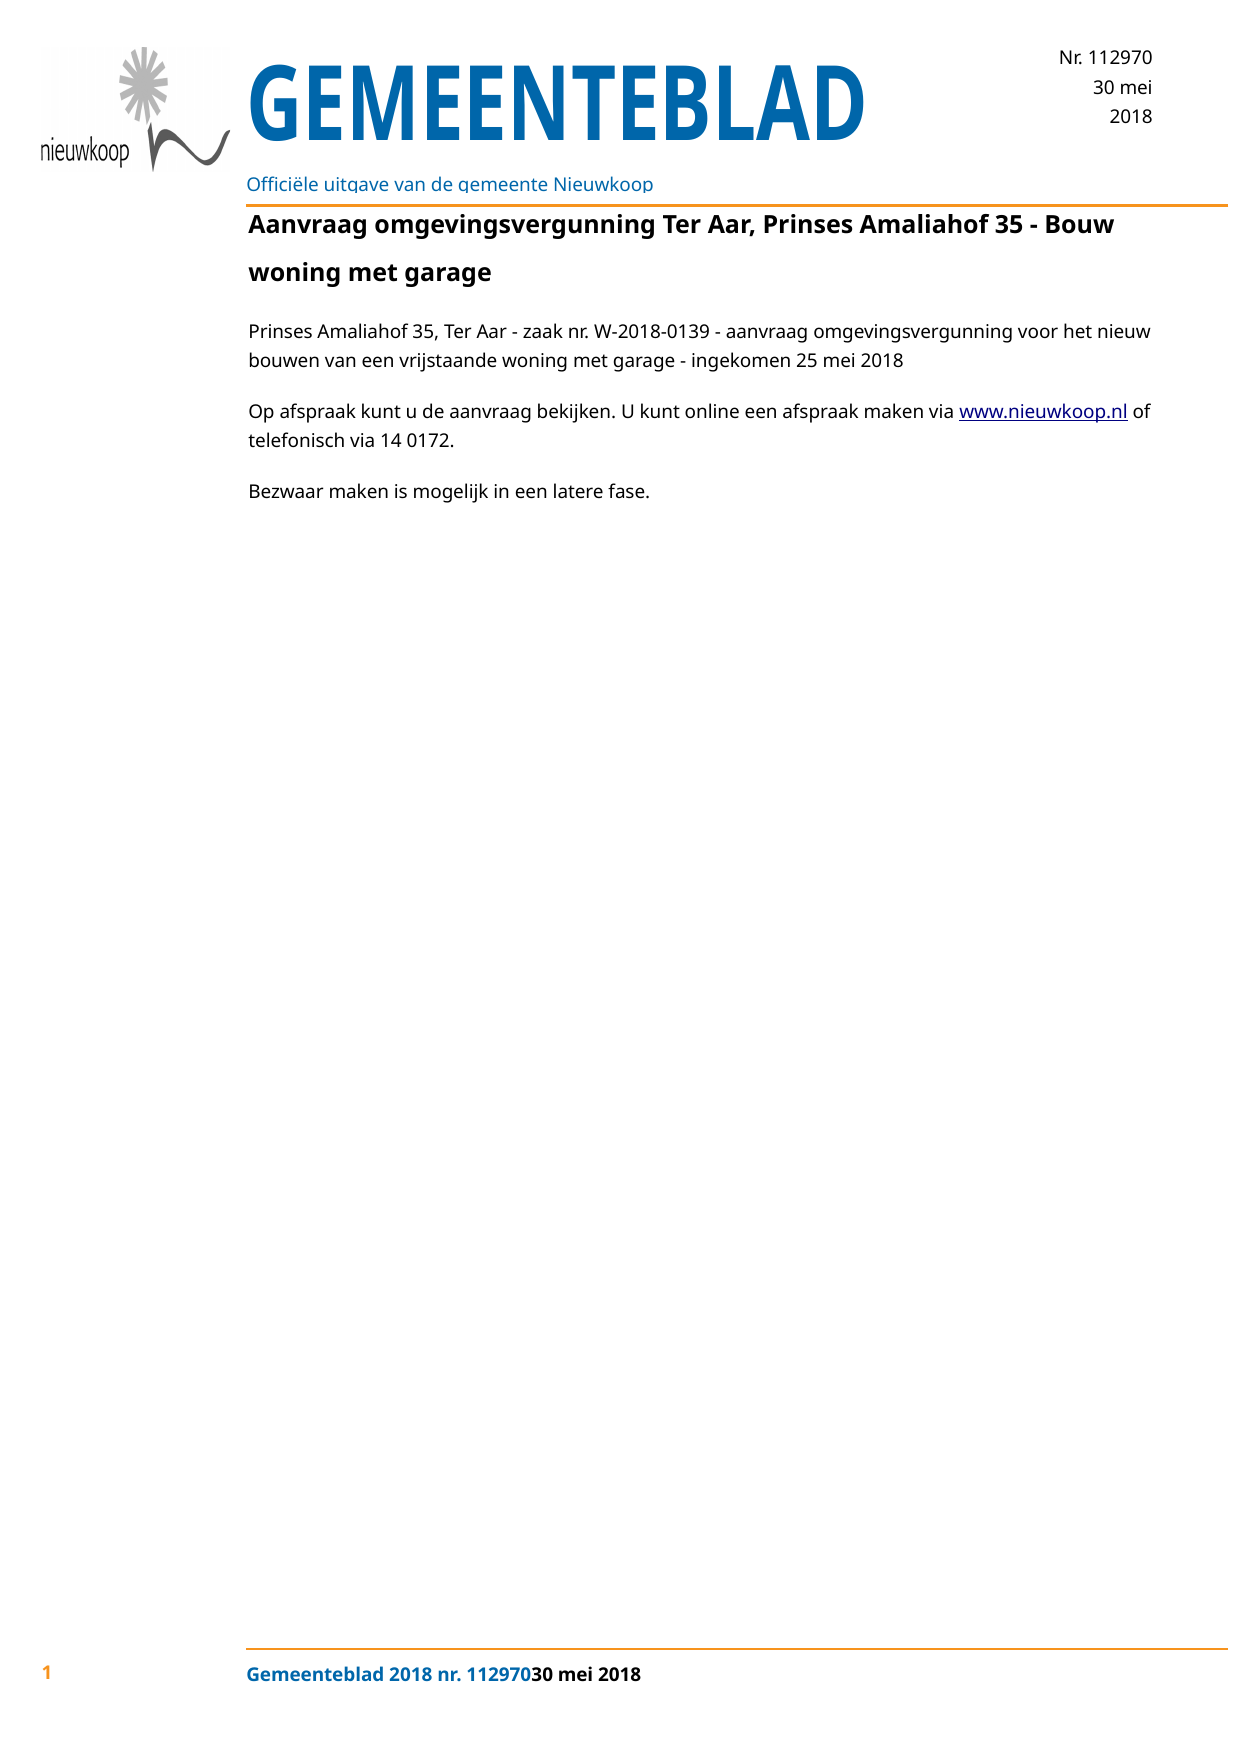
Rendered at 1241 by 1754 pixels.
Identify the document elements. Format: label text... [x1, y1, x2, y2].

text Prinses Amaliahof 35, Ter Aar - zaak nr. W-2018-0139 - aanvraag omgevingsvergunning voor het nieuw bouwen van een vrijstaande woning met garage - ingekomen 25 mei 2018 [248, 318, 1152, 373]
text Bezwaar maken is mogelijk in een latere fase. [248, 478, 1152, 504]
text Op afspraak kunt u de aanvraag bekijken. U kunt online een afspraak maken via www.nieuwkoop.nl of telefonisch via 14 0172. [248, 398, 1152, 453]
picture [41, 47, 231, 172]
text Aanvraag omgevingsvergunning Ter Aar, Prinses Amaliahof 35 - Bouw woning met garage [248, 207, 1152, 288]
